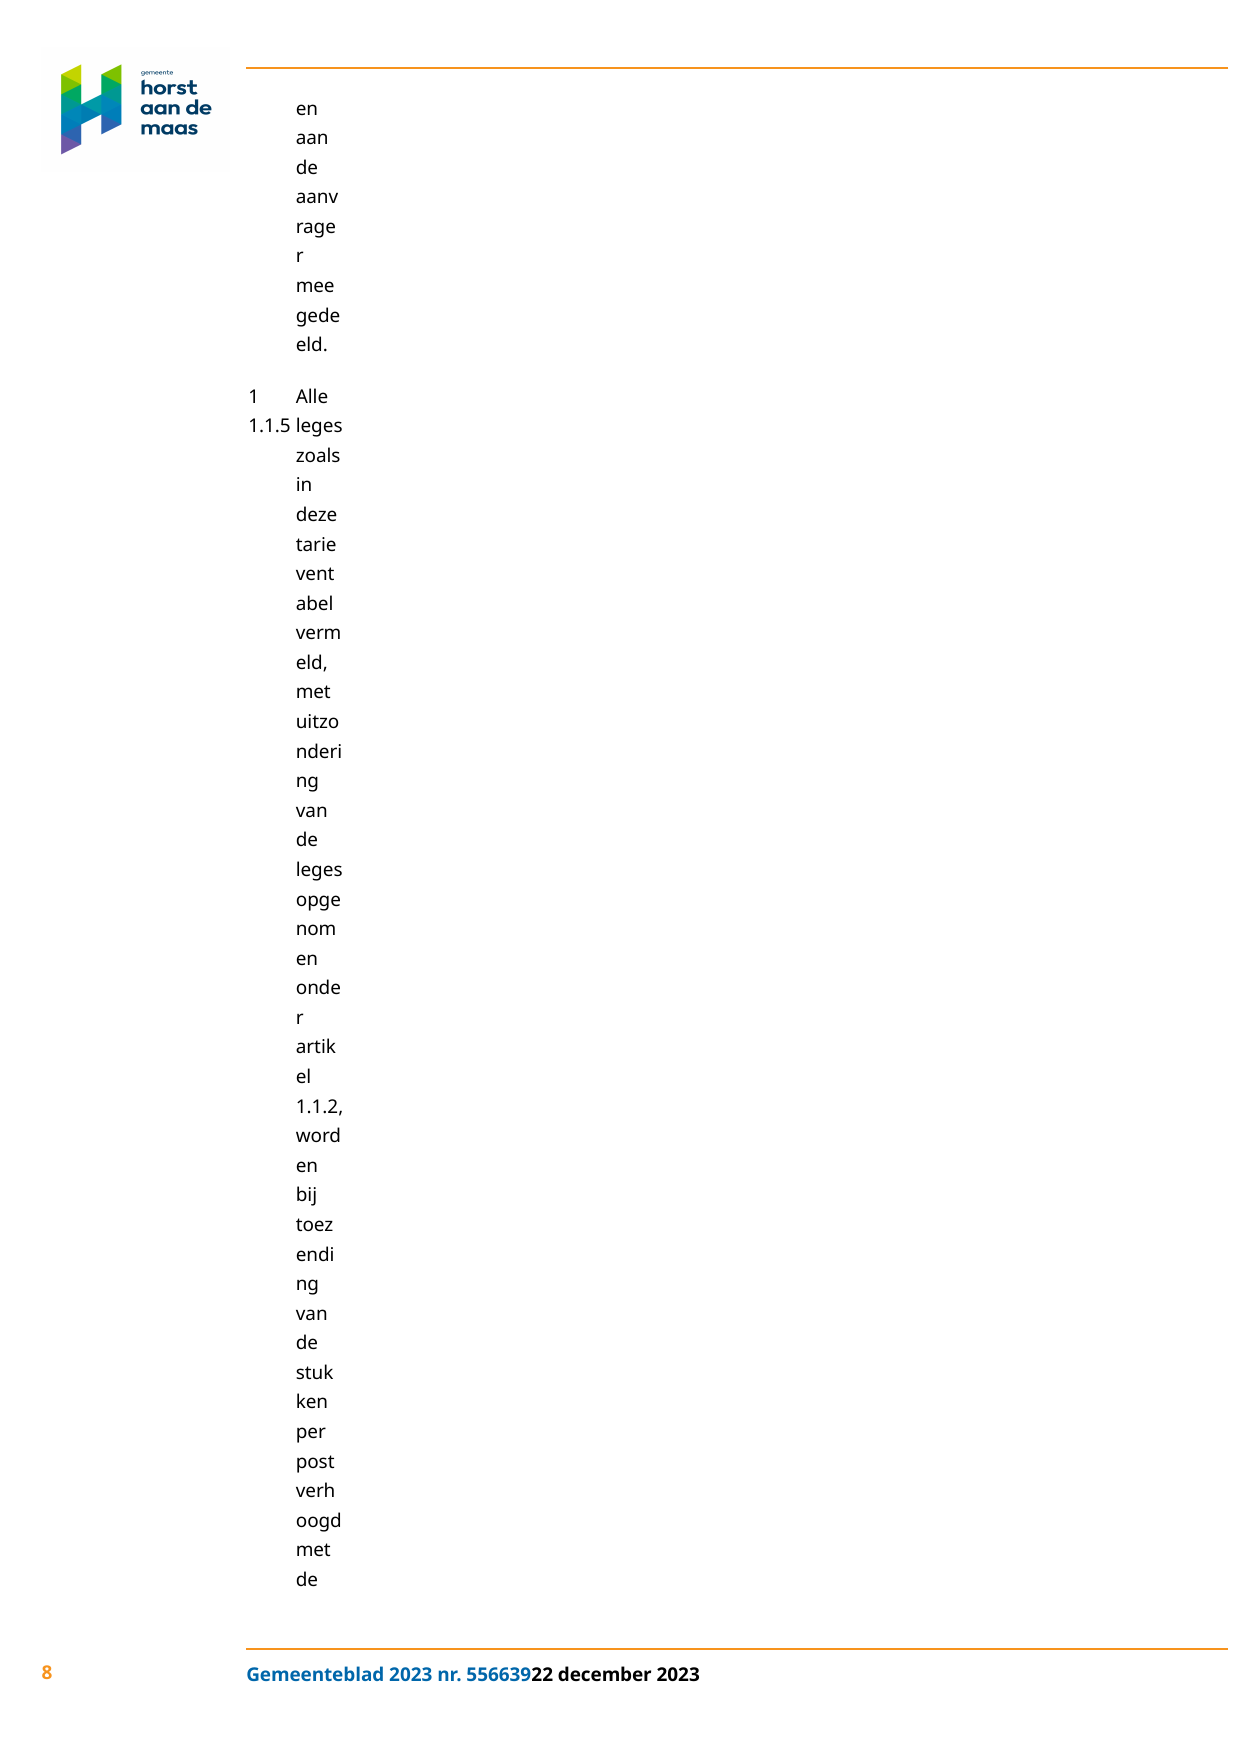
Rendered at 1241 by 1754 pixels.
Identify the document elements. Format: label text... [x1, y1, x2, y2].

picture [41, 47, 231, 172]
table_cell [296, 357, 343, 383]
table_cell 1 1.1.5 [248, 383, 296, 1592]
table_cell Alle leges zoals in deze tarieventabel vermeld, met uitzondering van de leges opgenomen onder artikel 1.1.2, worden bij toezending van de stukken per post verhoogd met de [296, 383, 343, 1592]
table_cell [248, 95, 296, 357]
table_cell [343, 357, 391, 383]
table_cell [248, 357, 296, 383]
table_cell [343, 95, 391, 357]
table_cell [343, 383, 391, 1592]
table_cell en aan de aanvrager meegedeeld. [296, 95, 343, 357]
